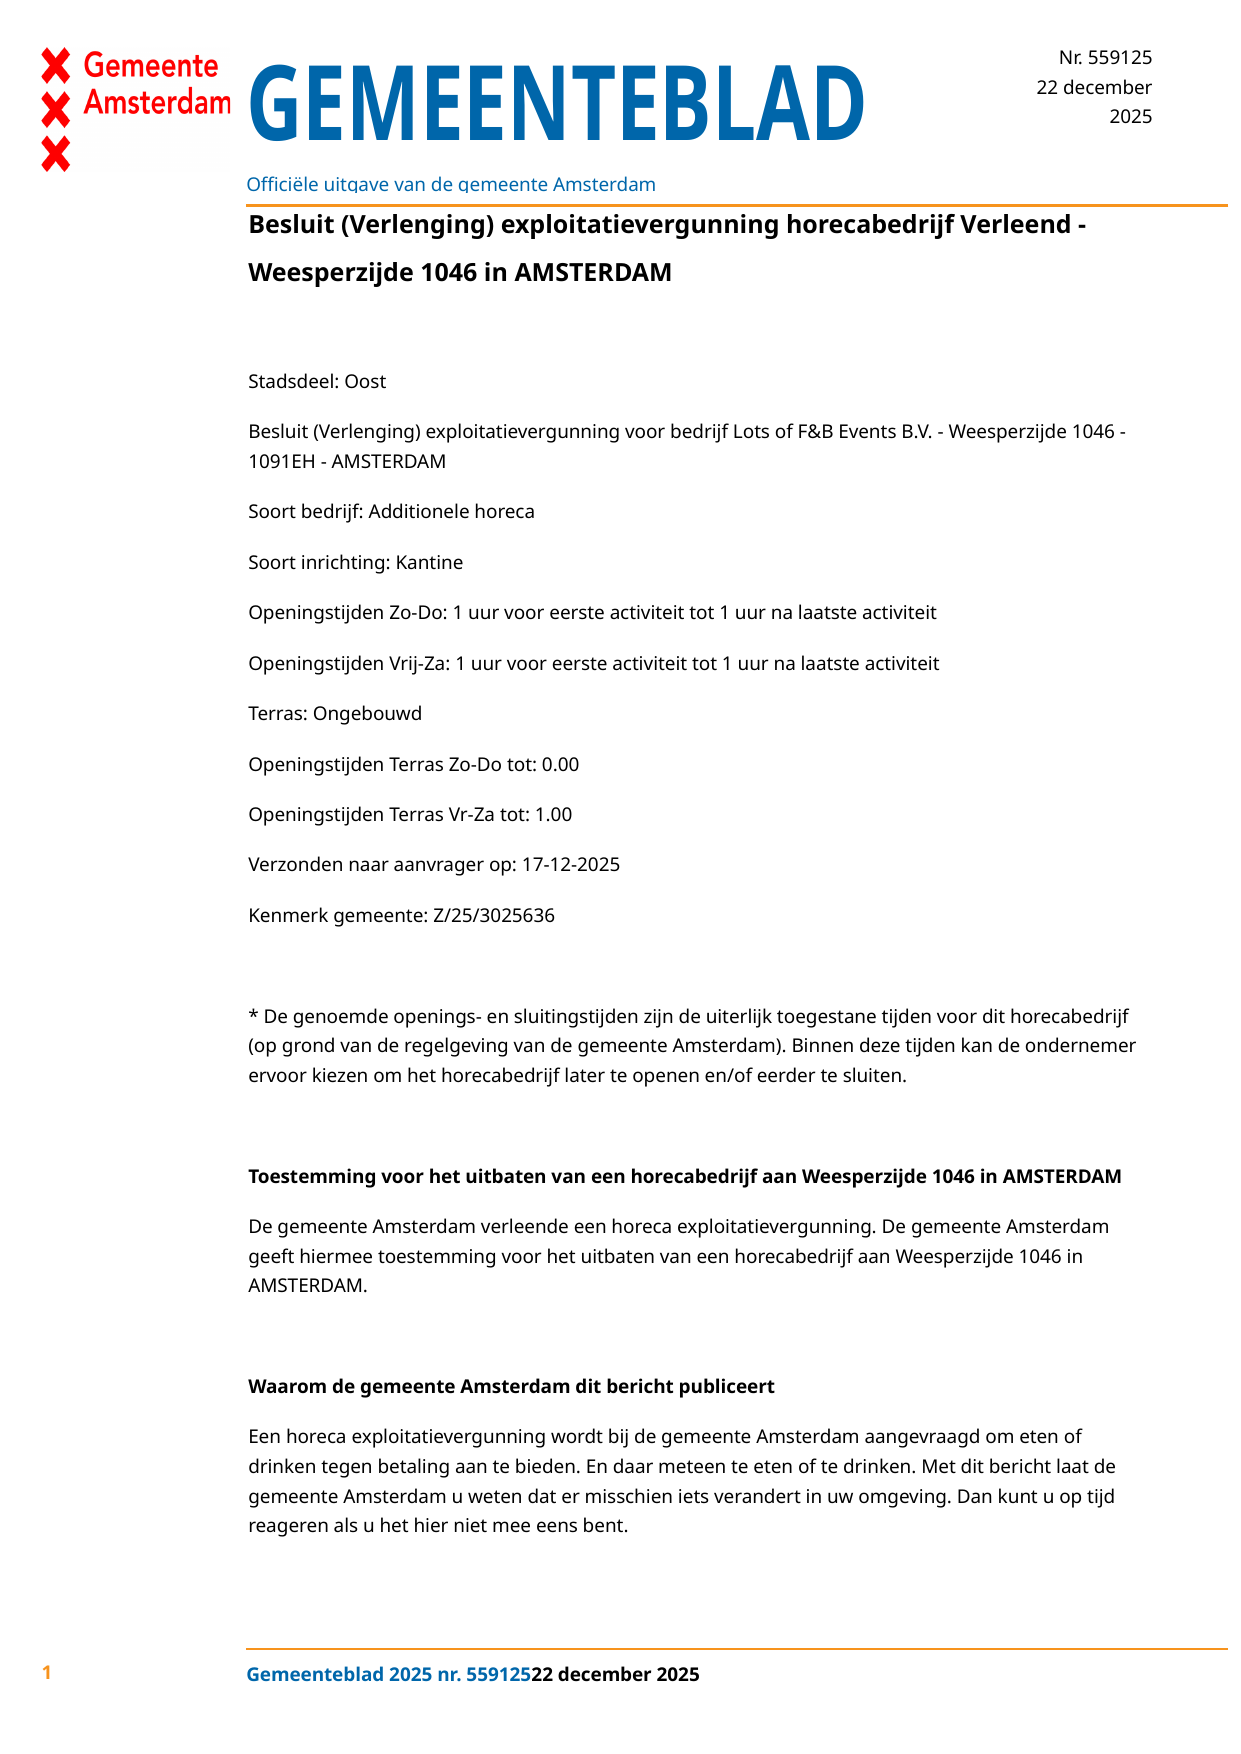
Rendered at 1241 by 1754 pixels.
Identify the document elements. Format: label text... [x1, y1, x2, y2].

text Besluit (Verlenging) exploitatievergunning horecabedrijf Verleend - Weesperzijde 1046 in AMSTERDAM [248, 207, 1152, 288]
text Openingstijden Terras Vr-Za tot: 1.00 [248, 801, 1152, 827]
text De gemeente Amsterdam verleende een horeca exploitatievergunning. De gemeente Amsterdam geeft hiermee toestemming voor het uitbaten van een horecabedrijf aan Weesperzijde 1046 in AMSTERDAM. [248, 1213, 1152, 1298]
text Openingstijden Zo-Do: 1 uur voor eerste activiteit tot 1 uur na laatste activiteit [248, 599, 1152, 625]
text Besluit (Verlenging) exploitatievergunning voor bedrijf Lots of F&B Events B.V. - Weesperzijde 1046 - 1091EH - AMSTERDAM [248, 419, 1152, 474]
text Openingstijden Vrij-Za: 1 uur voor eerste activiteit tot 1 uur na laatste activiteit [248, 650, 1152, 676]
text Waarom de gemeente Amsterdam dit bericht publiceert [248, 1373, 1152, 1399]
text Toestemming voor het uitbaten van een horecabedrijf aan Weesperzijde 1046 in AMSTERDAM [248, 1163, 1152, 1189]
text Verzonden naar aanvrager op: 17-12-2025 [248, 852, 1152, 877]
text Openingstijden Terras Zo-Do tot: 0.00 [248, 751, 1152, 777]
text Kenmerk gemeente: Z/25/3025636 [248, 902, 1152, 928]
text Soort inrichting: Kantine [248, 549, 1152, 575]
text Soort bedrijf: Additionele horeca [248, 499, 1152, 524]
text * De genoemde openings- en sluitingstijden zijn de uiterlijk toegestane tijden voor dit horecabedrijf (op grond van de regelgeving van de gemeente Amsterdam). Binnen deze tijden kan de ondernemer ervoor kiezen om het horecabedrijf later te openen en/of eerder te sluiten. [248, 1003, 1152, 1088]
text Een horeca exploitatievergunning wordt bij de gemeente Amsterdam aangevraagd om eten of drinken tegen betaling aan te bieden. En daar meteen te eten of te drinken. Met dit bericht laat de gemeente Amsterdam u weten dat er misschien iets verandert in uw omgeving. Dan kunt u op tijd reageren als u het hier niet mee eens bent. [248, 1424, 1152, 1538]
text Terras: Ongebouwd [248, 700, 1152, 726]
picture [41, 47, 231, 172]
text Stadsdeel: Oost [248, 368, 1152, 394]
